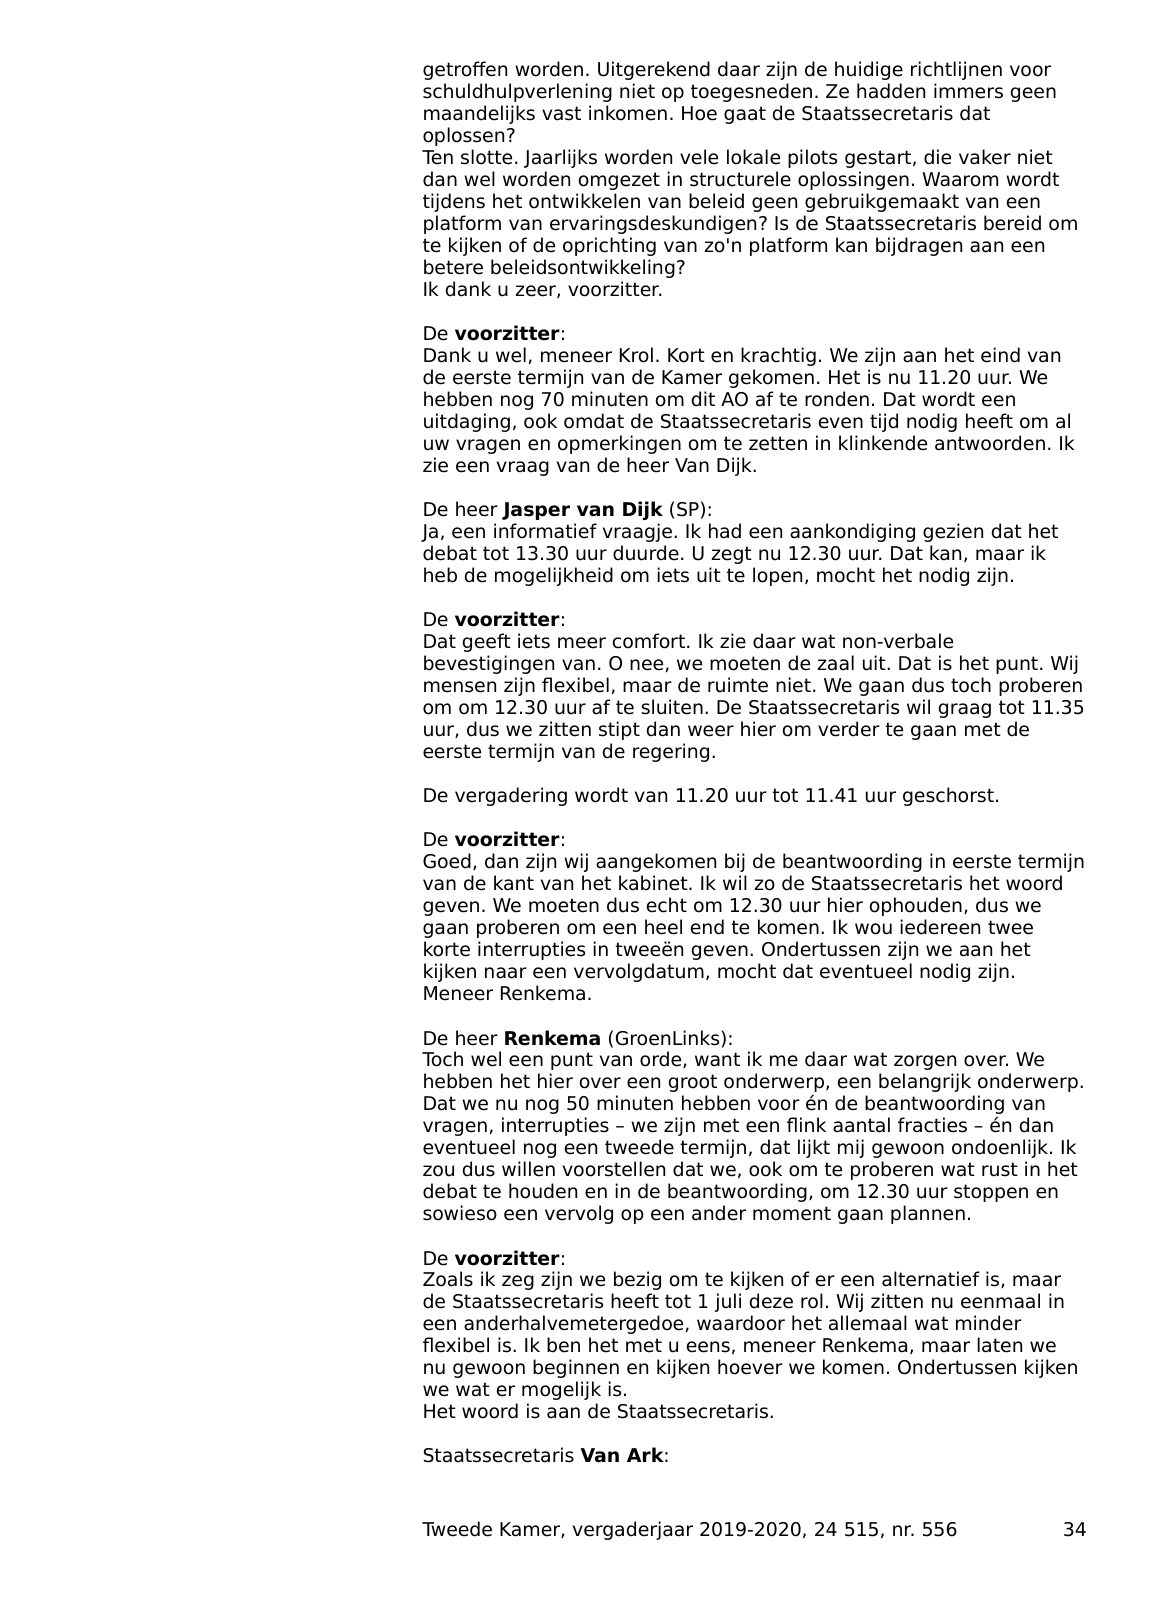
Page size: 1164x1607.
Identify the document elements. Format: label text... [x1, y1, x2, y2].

text De voorzitter: [422, 829, 1087, 851]
text Het woord is aan de Staatssecretaris. [422, 1401, 1087, 1423]
text getroffen worden. Uitgerekend daar zijn de huidige richtlijnen voor schuldhulpverlening niet op toegesneden. Ze hadden immers geen maandelijks vast inkomen. Hoe gaat de Staatssecretaris dat oplossen? [422, 59, 1087, 147]
text Toch wel een punt van orde, want ik me daar wat zorgen over. We hebben het hier over een groot onderwerp, een belangrijk onderwerp. Dat we nu nog 50 minuten hebben voor én de beantwoording van vragen, interrupties – we zijn met een flink aantal fracties – én dan eventueel nog een tweede termijn, dat lijkt mij gewoon ondoenlijk. Ik zou dus willen voorstellen dat we, ook om te proberen wat rust in het debat te houden en in de beantwoording, om 12.30 uur stoppen en sowieso een vervolg op een ander moment gaan plannen. [422, 1049, 1087, 1225]
text De heer Renkema (GroenLinks): [422, 1027, 1087, 1049]
text Dat geeft iets meer comfort. Ik zie daar wat non-verbale bevestigingen van. O nee, we moeten de zaal uit. Dat is het punt. Wij mensen zijn flexibel, maar de ruimte niet. We gaan dus toch proberen om om 12.30 uur af te sluiten. De Staatssecretaris wil graag tot 11.35 uur, dus we zitten stipt dan weer hier om verder te gaan met de eerste termijn van de regering. [422, 631, 1087, 763]
text Ik dank u zeer, voorzitter. [422, 279, 1087, 301]
text Zoals ik zeg zijn we bezig om te kijken of er een alternatief is, maar de Staatssecretaris heeft tot 1 juli deze rol. Wij zitten nu eenmaal in een anderhalvemetergedoe, waardoor het allemaal wat minder flexibel is. Ik ben het met u eens, meneer Renkema, maar laten we nu gewoon beginnen en kijken hoever we komen. Ondertussen kijken we wat er mogelijk is. [422, 1269, 1087, 1401]
text Staatssecretaris Van Ark: [422, 1445, 1087, 1467]
text Goed, dan zijn wij aangekomen bij de beantwoording in eerste termijn van de kant van het kabinet. Ik wil zo de Staatssecretaris het woord geven. We moeten dus echt om 12.30 uur hier ophouden, dus we gaan proberen om een heel end te komen. Ik wou iedereen twee korte interrupties in tweeën geven. Ondertussen zijn we aan het kijken naar een vervolgdatum, mocht dat eventueel nodig zijn. Meneer Renkema. [422, 851, 1087, 1005]
text De heer Jasper van Dijk (SP): [422, 499, 1087, 521]
text De voorzitter: [422, 323, 1087, 345]
text Ja, een informatief vraagje. Ik had een aankondiging gezien dat het debat tot 13.30 uur duurde. U zegt nu 12.30 uur. Dat kan, maar ik heb de mogelijkheid om iets uit te lopen, mocht het nodig zijn. [422, 521, 1087, 587]
text De voorzitter: [422, 1247, 1087, 1269]
text De vergadering wordt van 11.20 uur tot 11.41 uur geschorst. [422, 785, 1087, 807]
text Ten slotte. Jaarlijks worden vele lokale pilots gestart, die vaker niet dan wel worden omgezet in structurele oplossingen. Waarom wordt tijdens het ontwikkelen van beleid geen gebruikgemaakt van een platform van ervaringsdeskundigen? Is de Staatssecretaris bereid om te kijken of de oprichting van zo'n platform kan bijdragen aan een betere beleidsontwikkeling? [422, 147, 1087, 279]
text De voorzitter: [422, 609, 1087, 631]
text Dank u wel, meneer Krol. Kort en krachtig. We zijn aan het eind van de eerste termijn van de Kamer gekomen. Het is nu 11.20 uur. We hebben nog 70 minuten om dit AO af te ronden. Dat wordt een uitdaging, ook omdat de Staatssecretaris even tijd nodig heeft om al uw vragen en opmerkingen om te zetten in klinkende antwoorden. Ik zie een vraag van de heer Van Dijk. [422, 345, 1087, 477]
